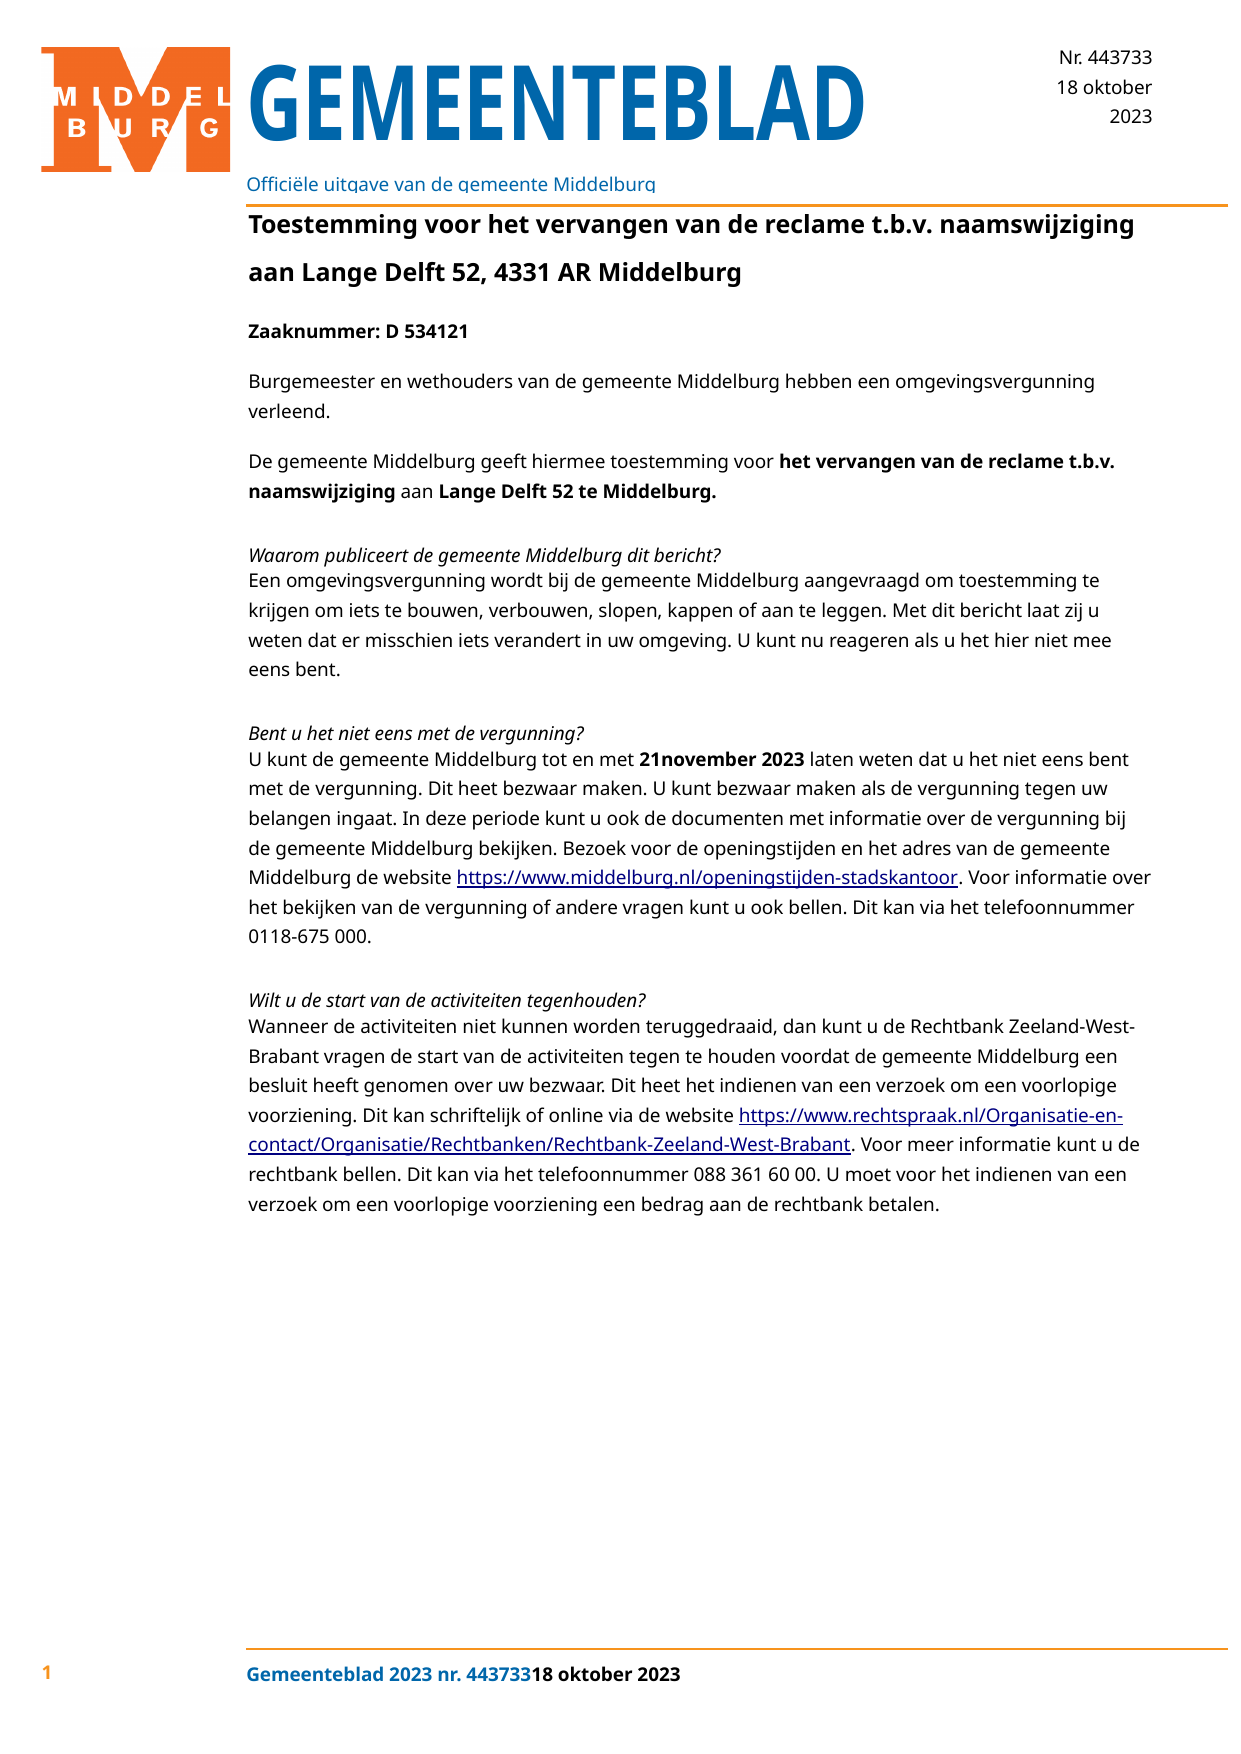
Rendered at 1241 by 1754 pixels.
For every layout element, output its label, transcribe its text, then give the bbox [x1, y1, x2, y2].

text U kunt de gemeente Middelburg tot en met 21november 2023 laten weten dat u het niet eens bent met de vergunning. Dit heet bezwaar maken. U kunt bezwaar maken als de vergunning tegen uw belangen ingaat. In deze periode kunt u ook de documenten met informatie over de vergunning bij de gemeente Middelburg bekijken. Bezoek voor de openingstijden en het adres van de gemeente Middelburg de website https://www.middelburg.nl/openingstijden-stadskantoor. Voor informatie over het bekijken van de vergunning of andere vragen kunt u ook bellen. Dit kan via het telefoonnummer 0118-675 000. [248, 746, 1152, 949]
text Toestemming voor het vervangen van de reclame t.b.v. naamswijziging aan Lange Delft 52, 4331 AR Middelburg [248, 207, 1152, 288]
text Een omgevingsvergunning wordt bij de gemeente Middelburg aangevraagd om toestemming te krijgen om iets te bouwen, verbouwen, slopen, kappen of aan te leggen. Met dit bericht laat zij u weten dat er misschien iets verandert in uw omgeving. U kunt nu reageren als u het hier niet mee eens bent. [248, 568, 1152, 682]
text Burgemeester en wethouders van de gemeente Middelburg hebben een omgevingsvergunning verleend. [248, 368, 1152, 424]
text Waarom publiceert de gemeente Middelburg dit bericht? [248, 542, 1152, 568]
picture [41, 47, 231, 172]
text Wilt u de start van de activiteiten tegenhouden? [248, 987, 1152, 1013]
text Wanneer de activiteiten niet kunnen worden teruggedraaid, dan kunt u de Rechtbank Zeeland-West-Brabant vragen de start van de activiteiten tegen te houden voordat de gemeente Middelburg een besluit heeft genomen over uw bezwaar. Dit heet het indienen van een verzoek om een voorlopige voorziening. Dit kan schriftelijk of online via de website https://www.rechtspraak.nl/Organisatie-en-contact/Organisatie/Rechtbanken/Rechtbank-Zeeland-West-Brabant. Voor meer informatie kunt u de rechtbank bellen. Dit kan via het telefoonnummer 088 361 60 00. U moet voor het indienen van een verzoek om een voorlopige voorziening een bedrag aan de rechtbank betalen. [248, 1013, 1152, 1216]
text Bent u het niet eens met de vergunning? [248, 720, 1152, 746]
text Zaaknummer: D 534121 [248, 318, 1152, 344]
text De gemeente Middelburg geeft hiermee toestemming voor het vervangen van de reclame t.b.v. naamswijziging aan Lange Delft 52 te Middelburg. [248, 448, 1152, 504]
